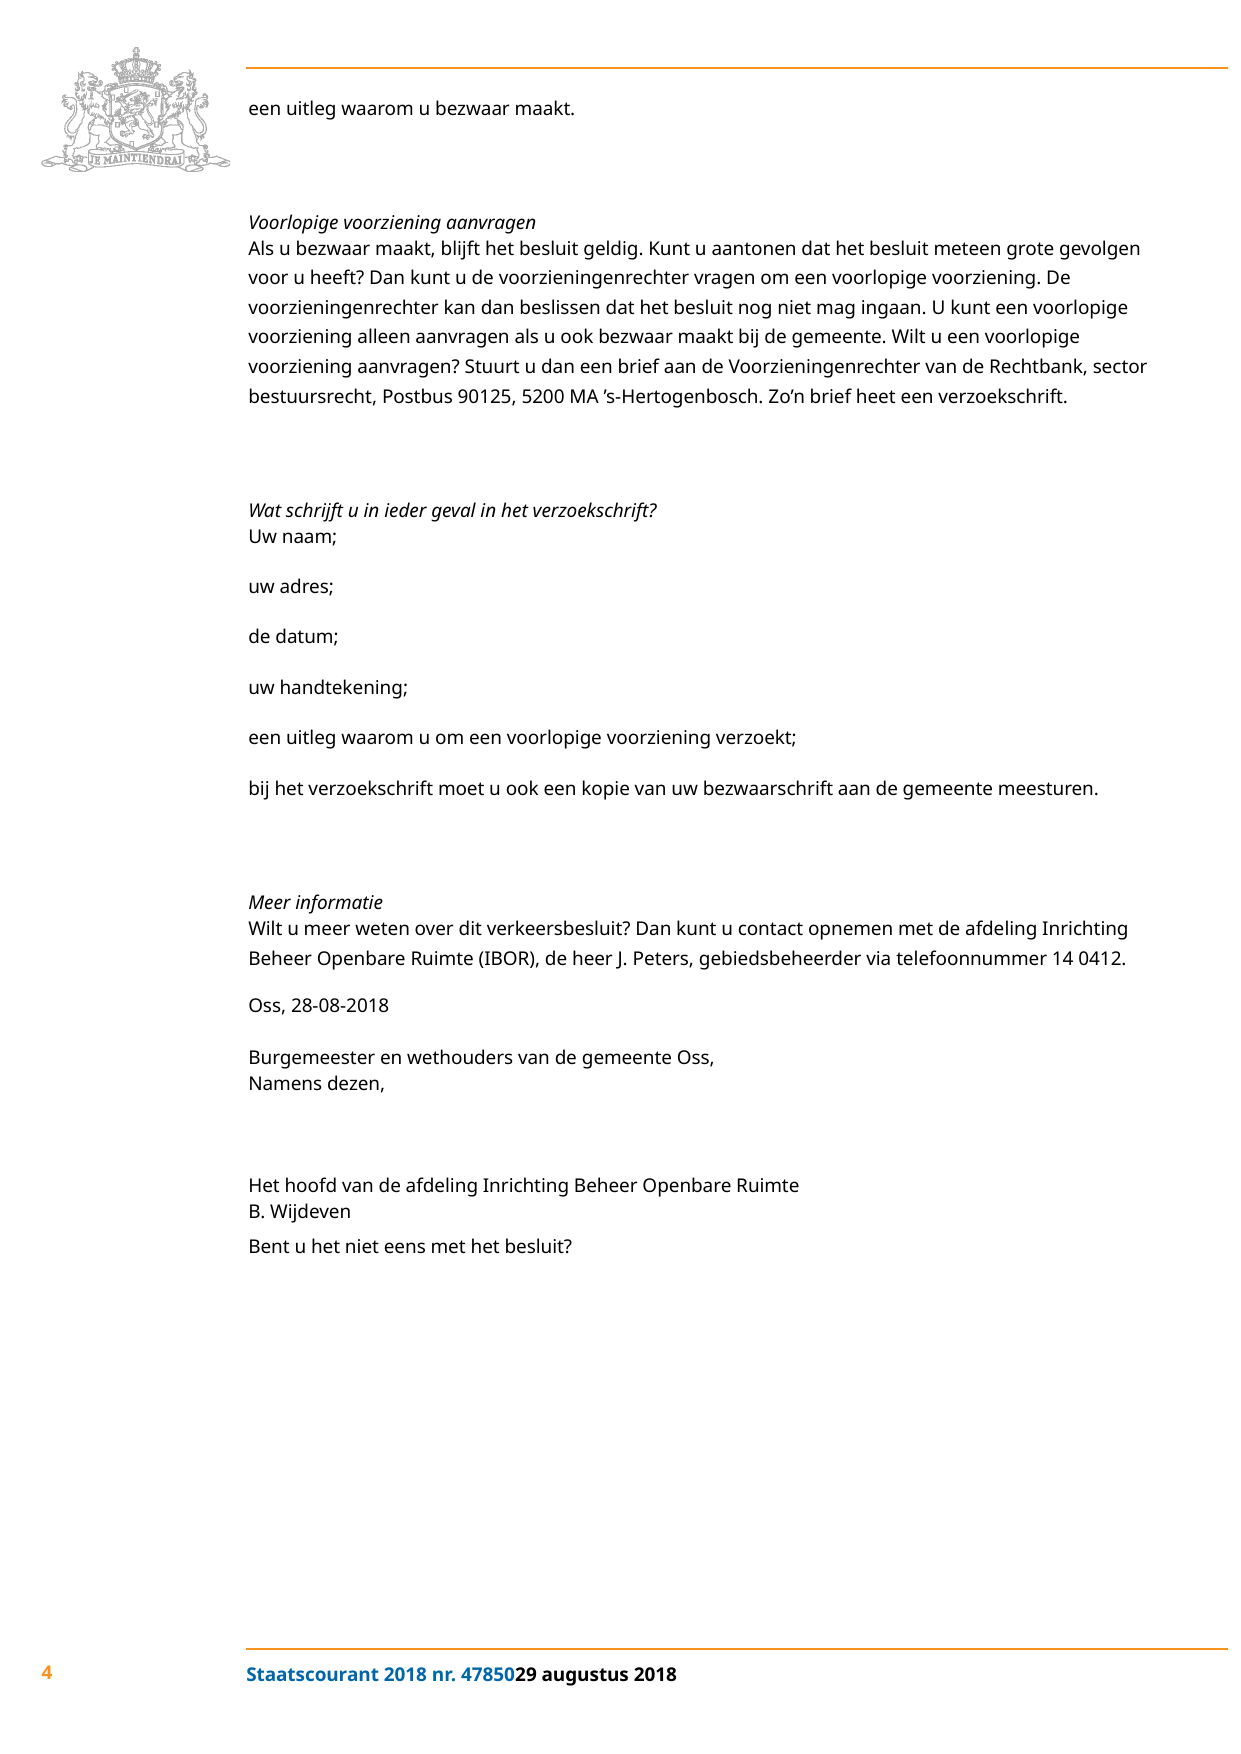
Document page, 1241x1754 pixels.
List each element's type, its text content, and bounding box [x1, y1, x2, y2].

text Namens dezen, [248, 1070, 1152, 1095]
text bij het verzoekschrift moet u ook een kopie van uw bezwaarschrift aan de gemeente meesturen. [248, 775, 1152, 801]
text Als u bezwaar maakt, blijft het besluit geldig. Kunt u aantonen dat het besluit meteen grote gevolgen voor u heeft? Dan kunt u de voorzieningenrechter vragen om een voorlopige voorziening. De voorzieningenrechter kan dan beslissen dat het besluit nog niet mag ingaan. U kunt een voorlopige voorziening alleen aanvragen als u ook bezwaar maakt bij de gemeente. Wilt u een voorlopige voorziening aanvragen? Stuurt u dan een brief aan de Voorzieningenrechter van de Rechtbank, sector bestuursrecht, Postbus 90125, 5200 MA ’s-Hertogenbosch. Zo’n brief heet een verzoekschrift. [248, 235, 1152, 408]
text Uw naam; [248, 523, 1152, 549]
text een uitleg waarom u om een voorlopige voorziening verzoekt; [248, 724, 1152, 750]
text uw adres; [248, 573, 1152, 599]
text Het hoofd van de afdeling Inrichting Beheer Openbare Ruimte [248, 1173, 1152, 1198]
text B. Wijdeven [248, 1198, 1152, 1224]
text Wilt u meer weten over dit verkeersbesluit? Dan kunt u contact opnemen met de afdeling Inrichting Beheer Openbare Ruimte (IBOR), de heer J. Peters, gebiedsbeheerder via telefoonnummer 14 0412. [248, 915, 1152, 970]
text Wat schrijft u in ieder geval in het verzoekschrift? [248, 497, 1152, 523]
text een uitleg waarom u bezwaar maakt. [248, 95, 1152, 121]
picture [41, 47, 231, 172]
text de datum; [248, 624, 1152, 649]
text Oss, 28-08-2018 [248, 992, 1152, 1018]
text Meer informatie [248, 889, 1152, 915]
text Burgemeester en wethouders van de gemeente Oss, [248, 1044, 1152, 1070]
text uw handtekening; [248, 674, 1152, 700]
text Voorlopige voorziening aanvragen [248, 209, 1152, 235]
text Bent u het niet eens met het besluit? [248, 1238, 1152, 1257]
